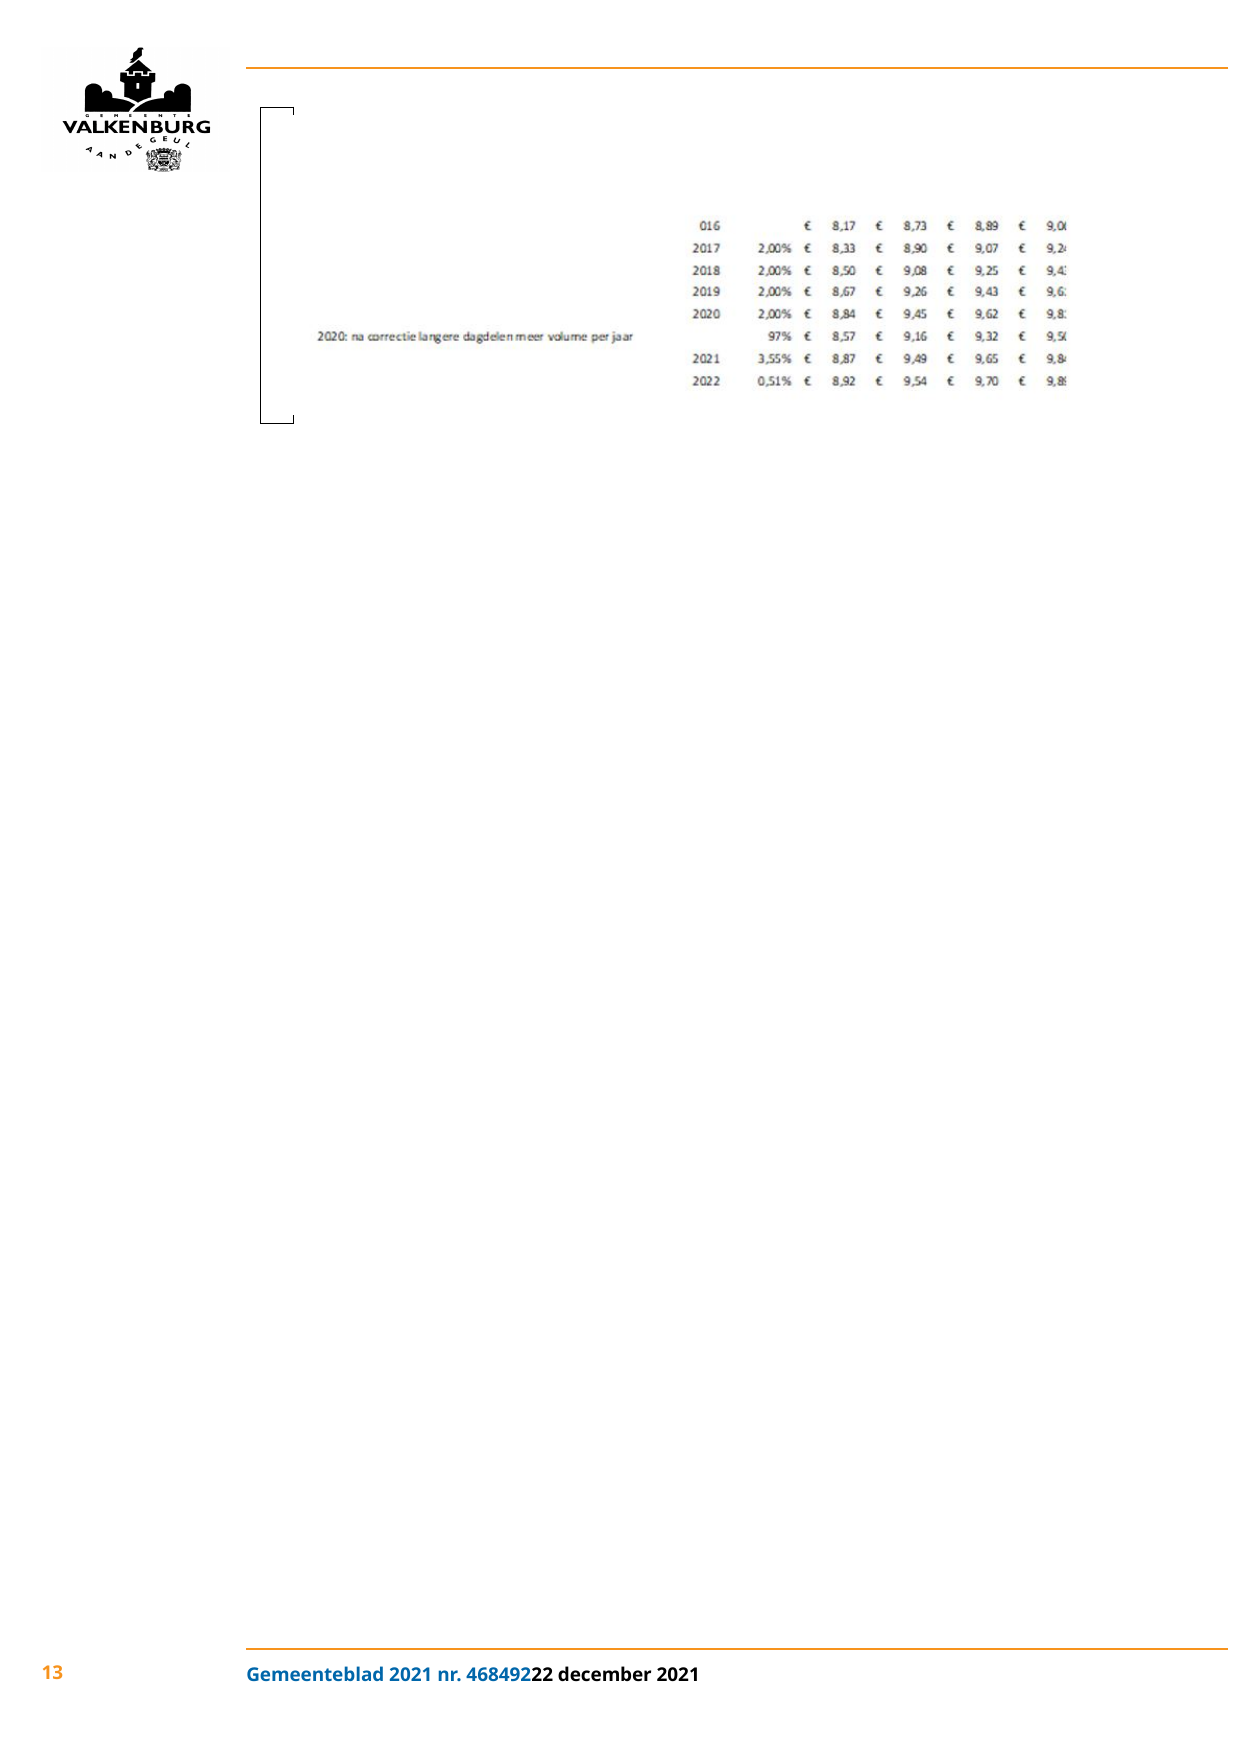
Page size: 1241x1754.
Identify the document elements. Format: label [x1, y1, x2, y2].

picture [41, 47, 231, 172]
picture [268, 115, 1091, 415]
